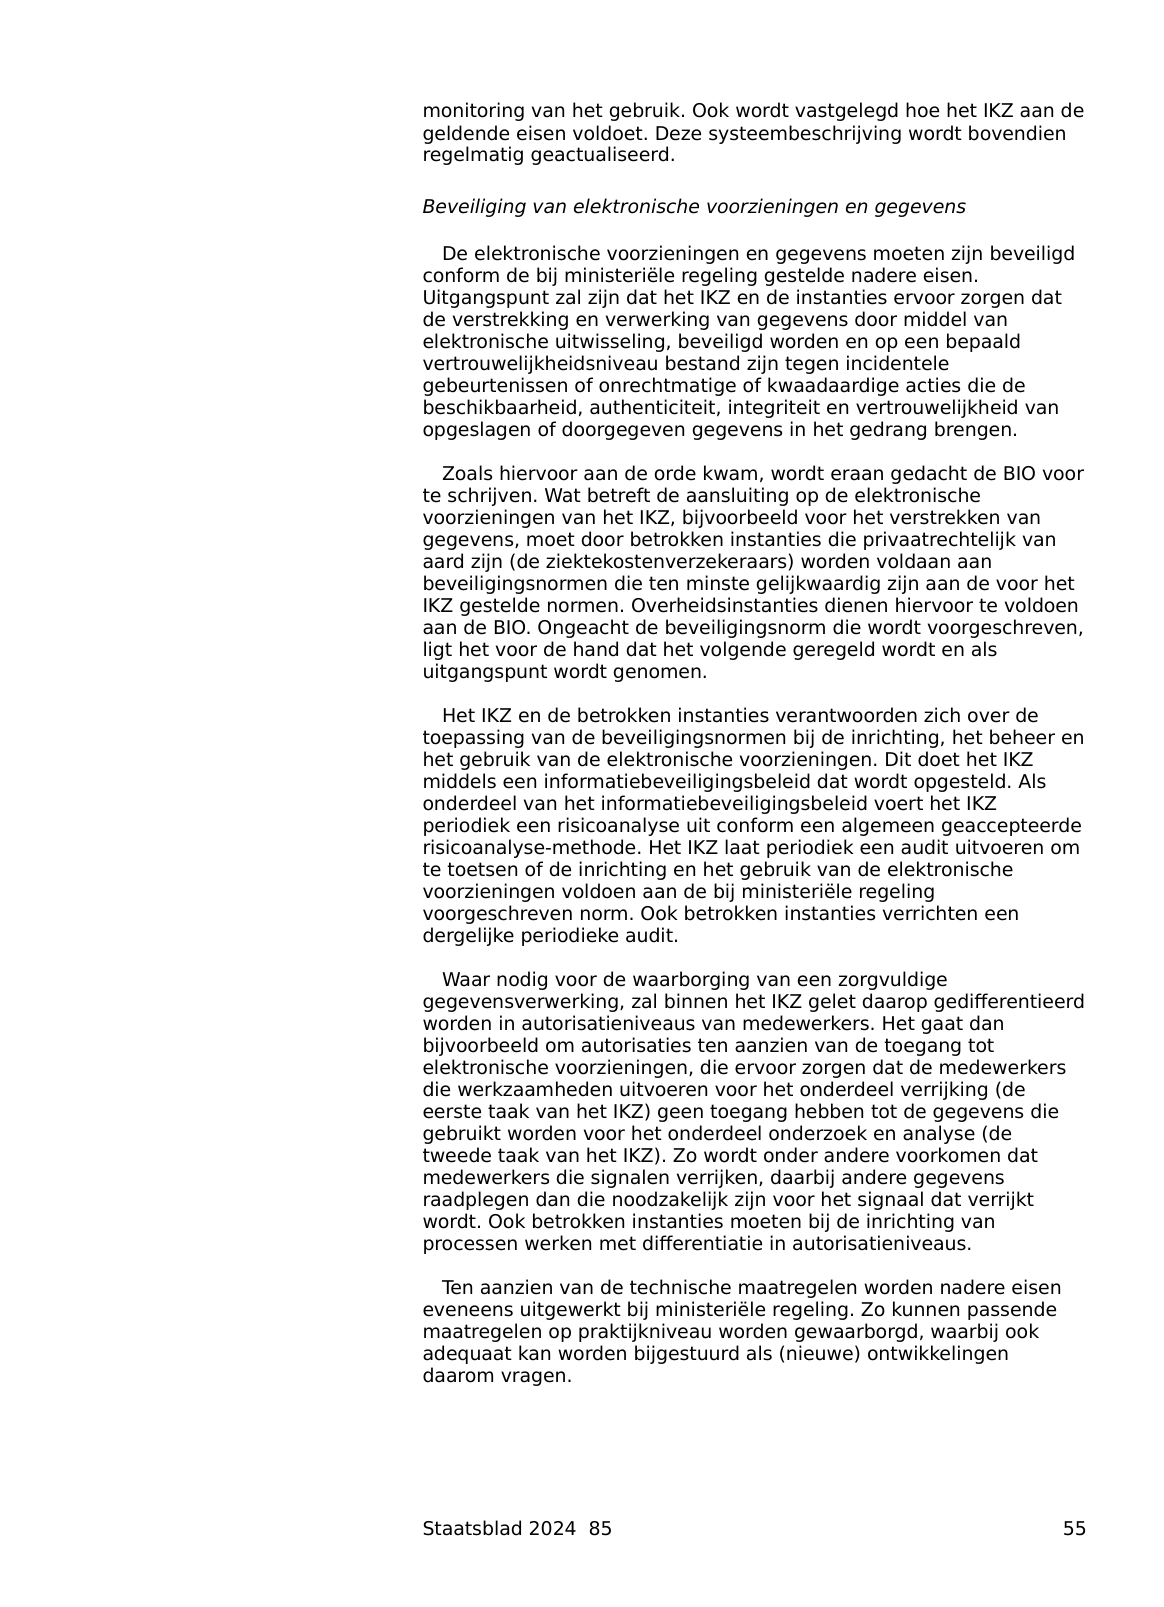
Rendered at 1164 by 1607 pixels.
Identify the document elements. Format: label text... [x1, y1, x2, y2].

text Het IKZ en de betrokken instanties verantwoorden zich over de toepassing van de beveiligingsnormen bij de inrichting, het beheer en het gebruik van de elektronische voorzieningen. Dit doet het IKZ middels een informatiebeveiligingsbeleid dat wordt opgesteld. Als onderdeel van het informatiebeveiligingsbeleid voert het IKZ periodiek een risicoanalyse uit conform een algemeen geaccepteerde risicoanalyse-methode. Het IKZ laat periodiek een audit uitvoeren om te toetsen of de inrichting en het gebruik van de elektronische voorzieningen voldoen aan de bij ministeriële regeling voorgeschreven norm. Ook betrokken instanties verrichten een dergelijke periodieke audit. [422, 705, 1087, 947]
text De elektronische voorzieningen en gegevens moeten zijn beveiligd conform de bij ministeriële regeling gestelde nadere eisen. Uitgangspunt zal zijn dat het IKZ en de instanties ervoor zorgen dat de verstrekking en verwerking van gegevens door middel van elektronische uitwisseling, beveiligd worden en op een bepaald vertrouwelijkheidsniveau bestand zijn tegen incidentele gebeurtenissen of onrechtmatige of kwaadaardige acties die de beschikbaarheid, authenticiteit, integriteit en vertrouwelijkheid van opgeslagen of doorgegeven gegevens in het gedrang brengen. [422, 243, 1087, 441]
text Ten aanzien van de technische maatregelen worden nadere eisen eveneens uitgewerkt bij ministeriële regeling. Zo kunnen passende maatregelen op praktijkniveau worden gewaarborgd, waarbij ook adequaat kan worden bijgestuurd als (nieuwe) ontwikkelingen daarom vragen. [422, 1277, 1087, 1387]
text Zoals hiervoor aan de orde kwam, wordt eraan gedacht de BIO voor te schrijven. Wat betreft de aansluiting op de elektronische voorzieningen van het IKZ, bijvoorbeeld voor het verstrekken van gegevens, moet door betrokken instanties die privaatrechtelijk van aard zijn (de ziektekostenverzekeraars) worden voldaan aan beveiligingsnormen die ten minste gelijkwaardig zijn aan de voor het IKZ gestelde normen. Overheidsinstanties dienen hiervoor te voldoen aan de BIO. Ongeacht de beveiligingsnorm die wordt voorgeschreven, ligt het voor de hand dat het volgende geregeld wordt en als uitgangspunt wordt genomen. [422, 463, 1087, 683]
subtitle Beveiliging van elektronische voorzieningen en gegevens [422, 196, 1087, 218]
text Waar nodig voor de waarborging van een zorgvuldige gegevensverwerking, zal binnen het IKZ gelet daarop gedifferentieerd worden in autorisatieniveaus van medewerkers. Het gaat dan bijvoorbeeld om autorisaties ten aanzien van de toegang tot elektronische voorzieningen, die ervoor zorgen dat de medewerkers die werkzaamheden uitvoeren voor het onderdeel verrijking (de eerste taak van het IKZ) geen toegang hebben tot de gegevens die gebruikt worden voor het onderdeel onderzoek en analyse (de tweede taak van het IKZ). Zo wordt onder andere voorkomen dat medewerkers die signalen verrijken, daarbij andere gegevens raadplegen dan die noodzakelijk zijn voor het signaal dat verrijkt wordt. Ook betrokken instanties moeten bij de inrichting van processen werken met differentiatie in autorisatieniveaus. [422, 969, 1087, 1255]
text monitoring van het gebruik. Ook wordt vastgelegd hoe het IKZ aan de geldende eisen voldoet. Deze systeembeschrijving wordt bovendien regelmatig geactualiseerd. [422, 100, 1087, 166]
